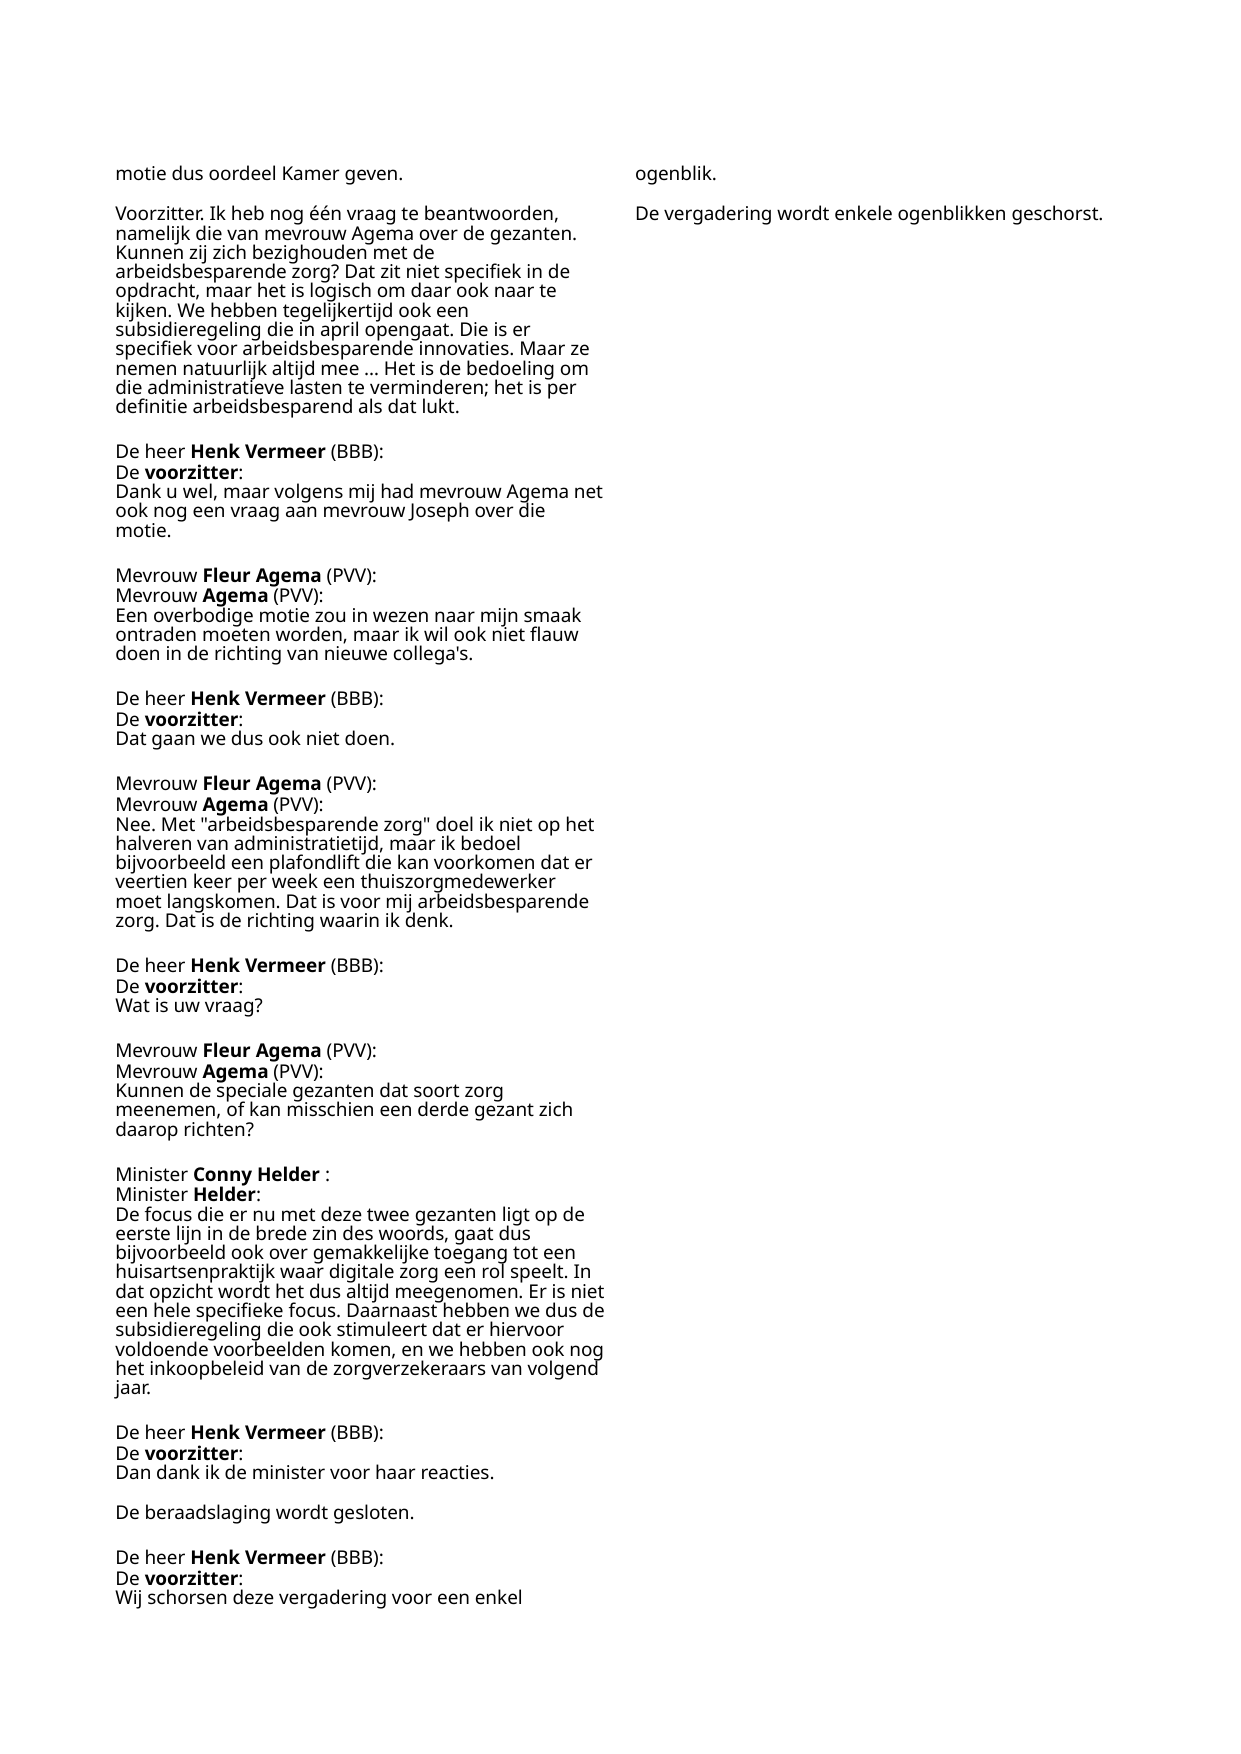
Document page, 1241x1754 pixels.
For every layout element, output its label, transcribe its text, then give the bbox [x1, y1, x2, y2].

text De beraadslaging wordt gesloten. [115, 1504, 605, 1523]
text De vergadering wordt enkele ogenblikken geschorst. [635, 205, 1125, 225]
text Mevrouw Fleur Agema (PVV): [115, 771, 605, 796]
text De voorzitter: [115, 1445, 605, 1464]
text De heer Henk Vermeer (BBB): [115, 1419, 605, 1445]
text Mevrouw Agema (PVV): [115, 1063, 605, 1082]
text motie dus oordeel Kamer geven. [115, 165, 605, 184]
text De voorzitter: [115, 1570, 605, 1589]
text De voorzitter: [115, 978, 605, 997]
text Mevrouw Agema (PVV): [115, 796, 605, 816]
text Wij schorsen deze vergadering voor een enkel [115, 1589, 605, 1609]
text Kunnen de speciale gezanten dat soort zorg meenemen, of kan misschien een derde gezant zich daarop richten? [115, 1082, 605, 1140]
text Mevrouw Fleur Agema (PVV): [115, 1037, 605, 1063]
text Wat is uw vraag? [115, 997, 605, 1016]
text De heer Henk Vermeer (BBB): [115, 685, 605, 711]
text De focus die er nu met deze twee gezanten ligt op de eerste lijn in de brede zin des woords, gaat dus bijvoorbeeld ook over gemakkelijke toegang tot een huisartsenpraktijk waar digitale zorg een rol speelt. In dat opzicht wordt het dus altijd meegenomen. Er is niet een hele specifieke focus. Daarnaast hebben we dus de subsidieregeling die ook stimuleert dat er hiervoor voldoende voorbeelden komen, en we hebben ook nog het inkoopbeleid van de zorgverzekeraars van volgend jaar. [115, 1206, 605, 1398]
text De heer Henk Vermeer (BBB): [115, 438, 605, 464]
text Dan dank ik de minister voor haar reacties. [115, 1464, 605, 1483]
text Dat gaan we dus ook niet doen. [115, 730, 605, 750]
text Dank u wel, maar volgens mij had mevrouw Agema net ook nog een vraag aan mevrouw Joseph over die motie. [115, 483, 605, 541]
text Voorzitter. Ik heb nog één vraag te beantwoorden, namelijk die van mevrouw Agema over de gezanten. Kunnen zij zich bezighouden met de arbeidsbesparende zorg? Dat zit niet specifiek in de opdracht, maar het is logisch om daar ook naar te kijken. We hebben tegelijkertijd ook een subsidieregeling die in april opengaat. Die is er specifiek voor arbeidsbesparende innovaties. Maar ze nemen natuurlijk altijd mee … Het is de bedoeling om die administratieve lasten te verminderen; het is per definitie arbeidsbesparend als dat lukt. [115, 205, 605, 417]
text Nee. Met "arbeidsbesparende zorg" doel ik niet op het halveren van administratietijd, maar ik bedoel bijvoorbeeld een plafondlift die kan voorkomen dat er veertien keer per week een thuiszorgmedewerker moet langskomen. Dat is voor mij arbeidsbesparende zorg. Dat is de richting waarin ik denk. [115, 816, 605, 931]
text De voorzitter: [115, 464, 605, 483]
text Een overbodige motie zou in wezen naar mijn smaak ontraden moeten worden, maar ik wil ook niet flauw doen in de richting van nieuwe collega's. [115, 607, 605, 664]
text De voorzitter: [115, 711, 605, 730]
text Mevrouw Fleur Agema (PVV): [115, 562, 605, 587]
text Minister Helder: [115, 1186, 605, 1206]
text ogenblik. [635, 165, 1125, 184]
text Mevrouw Agema (PVV): [115, 587, 605, 607]
text Minister Conny Helder : [115, 1161, 605, 1186]
text De heer Henk Vermeer (BBB): [115, 1544, 605, 1570]
text De heer Henk Vermeer (BBB): [115, 952, 605, 978]
